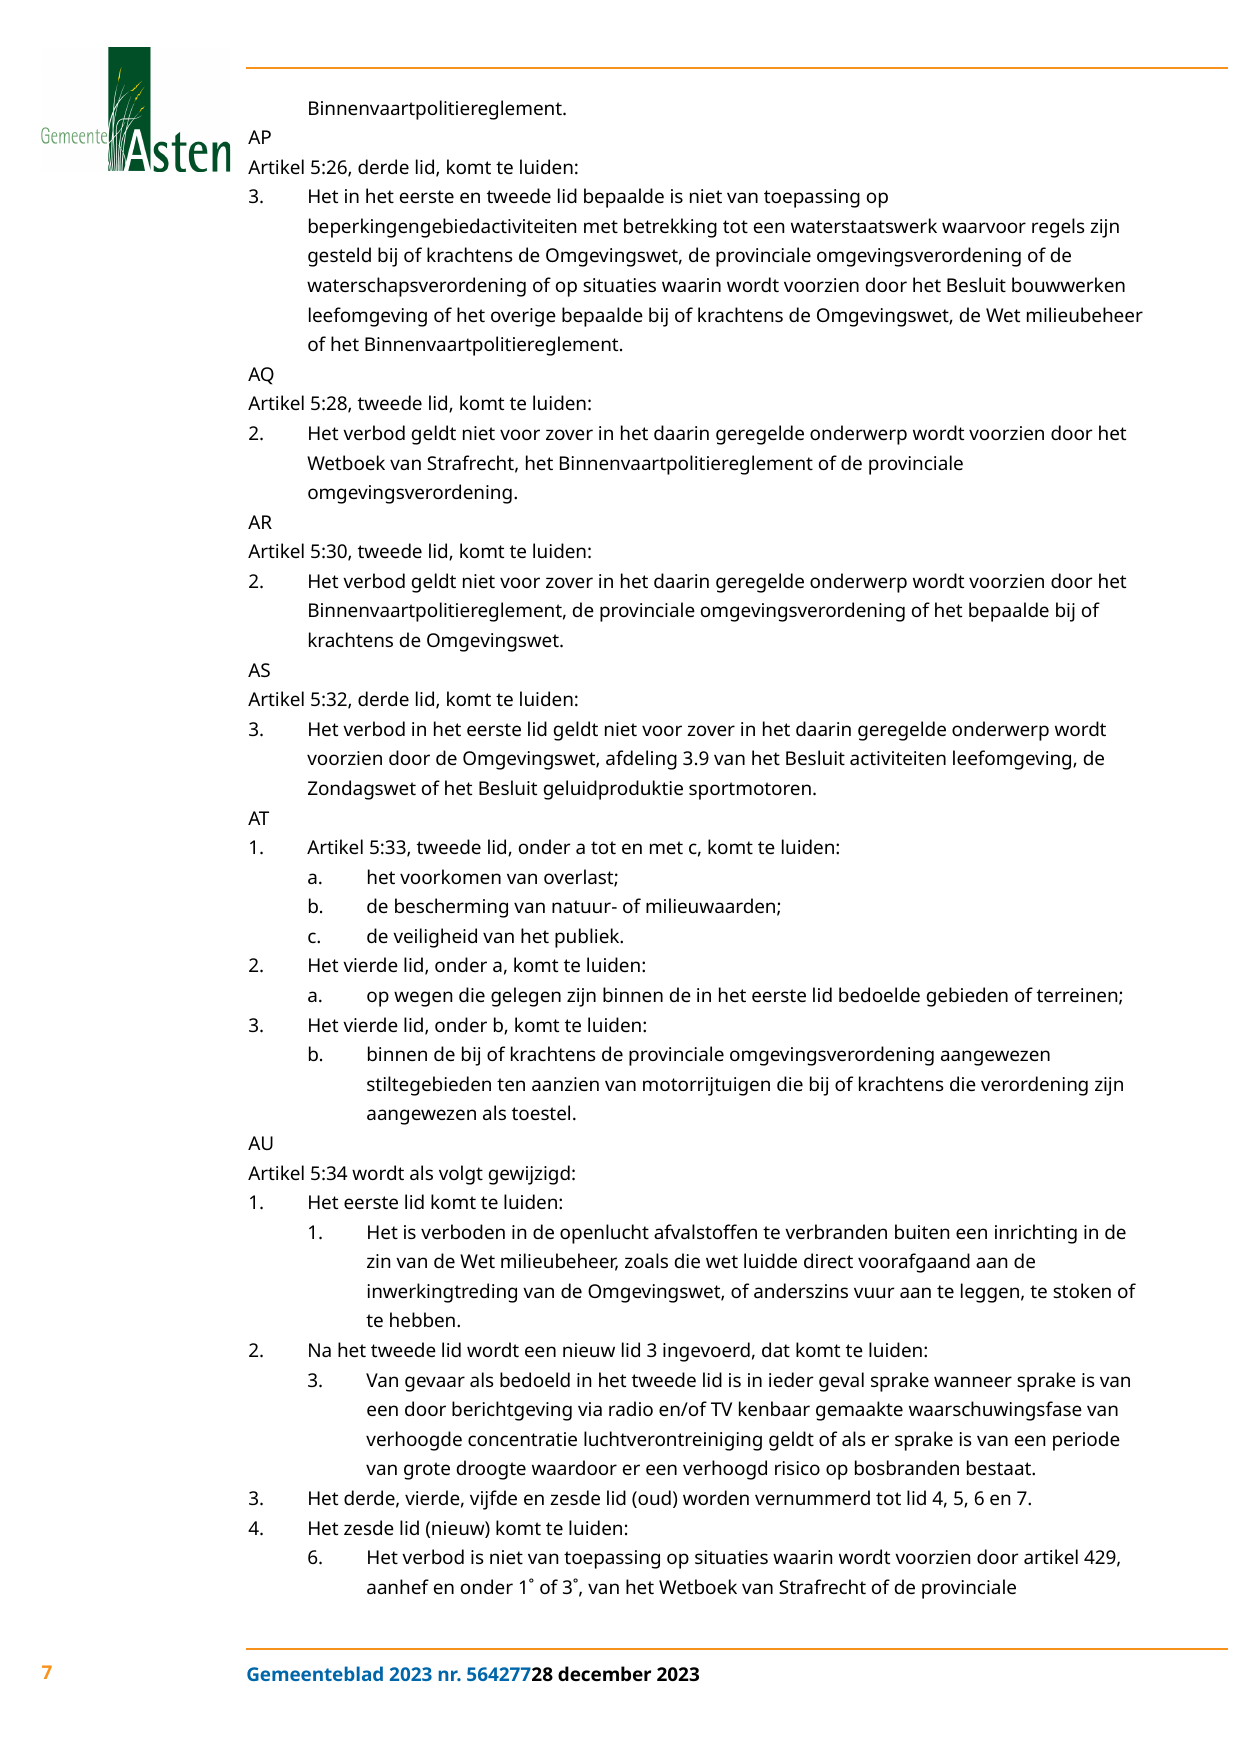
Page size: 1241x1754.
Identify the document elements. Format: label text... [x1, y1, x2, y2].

list de bescherming van natuur- of milieuwaarden; [307, 893, 1152, 919]
list de veiligheid van het publiek. [307, 923, 1152, 949]
text Artikel 5:28, tweede lid, komt te luiden: [248, 391, 1152, 416]
list Artikel 5:33, tweede lid, onder a tot en met c, komt te luiden: [248, 834, 1152, 860]
list Het verbod is niet van toepassing op situaties waarin wordt voorzien door artikel 429, aanhef en onder 1˚ of 3˚, van het Wetboek van Strafrecht of de provinciale [307, 1544, 1152, 1600]
text AQ [248, 361, 1152, 387]
text AR [248, 509, 1152, 535]
text AU [248, 1130, 1152, 1156]
list het voorkomen van overlast; [307, 864, 1152, 890]
list Het eerste lid komt te luiden: [248, 1189, 1152, 1215]
picture [41, 47, 231, 172]
text Artikel 5:34 wordt als volgt gewijzigd: [248, 1160, 1152, 1186]
list Van gevaar als bedoeld in het tweede lid is in ieder geval sprake wanneer sprake is van een door berichtgeving via radio en/of TV kenbaar gemaakte waarschuwingsfase van verhoogde concentratie luchtverontreiniging geldt of als er sprake is van een periode van grote droogte waardoor er een verhoogd risico op bosbranden bestaat. [307, 1367, 1152, 1481]
text AP [248, 124, 1152, 150]
list binnen de bij of krachtens de provinciale omgevingsverordening aangewezen stiltegebieden ten aanzien van motorrijtuigen die bij of krachtens die verordening zijn aangewezen als toestel. [307, 1041, 1152, 1126]
list Het zesde lid (nieuw) komt te luiden: [248, 1515, 1152, 1541]
list Het verbod in het eerste lid geldt niet voor zover in het daarin geregelde onderwerp wordt voorzien door de Omgevingswet, afdeling 3.9 van het Besluit activiteiten leefomgeving, de Zondagswet of het Besluit geluidproduktie sportmotoren. [248, 716, 1152, 801]
list Het vierde lid, onder a, komt te luiden: [248, 953, 1152, 978]
list Het verbod geldt niet voor zover in het daarin geregelde onderwerp wordt voorzien door het Binnenvaartpolitiereglement, de provinciale omgevingsverordening of het bepaalde bij of krachtens de Omgevingswet. [248, 568, 1152, 653]
text Artikel 5:32, derde lid, komt te luiden: [248, 686, 1152, 712]
list op wegen die gelegen zijn binnen de in het eerste lid bedoelde gebieden of terreinen; [307, 982, 1152, 1008]
list Het verbod geldt niet voor zover in het daarin geregelde onderwerp wordt voorzien door het Wetboek van Strafrecht, het Binnenvaartpolitiereglement of de provinciale omgevingsverordening. [248, 420, 1152, 505]
list Het in het eerste en tweede lid bepaalde is niet van toepassing op beperkingengebiedactiviteiten met betrekking tot een waterstaatswerk waarvoor regels zijn gesteld bij of krachtens de Omgevingswet, de provinciale omgevingsverordening of de waterschapsverordening of op situaties waarin wordt voorzien door het Besluit bouwwerken leefomgeving of het overige bepaalde bij of krachtens de Omgevingswet, de Wet milieubeheer of het Binnenvaartpolitiereglement. [248, 183, 1152, 357]
text AT [248, 805, 1152, 831]
text Artikel 5:30, tweede lid, komt te luiden: [248, 538, 1152, 564]
list Het derde, vierde, vijfde en zesde lid (oud) worden vernummerd tot lid 4, 5, 6 en 7. [248, 1485, 1152, 1511]
list Het vierde lid, onder b, komt te luiden: [248, 1012, 1152, 1038]
text AS [248, 657, 1152, 683]
list Na het tweede lid wordt een nieuw lid 3 ingevoerd, dat komt te luiden: [248, 1337, 1152, 1363]
text Artikel 5:26, derde lid, komt te luiden: [248, 154, 1152, 180]
list Binnenvaartpolitiereglement. [248, 95, 1152, 121]
list Het is verboden in de openlucht afvalstoffen te verbranden buiten een inrichting in de zin van de Wet milieubeheer, zoals die wet luidde direct voorafgaand aan de inwerkingtreding van de Omgevingswet, of anderszins vuur aan te leggen, te stoken of te hebben. [307, 1219, 1152, 1333]
